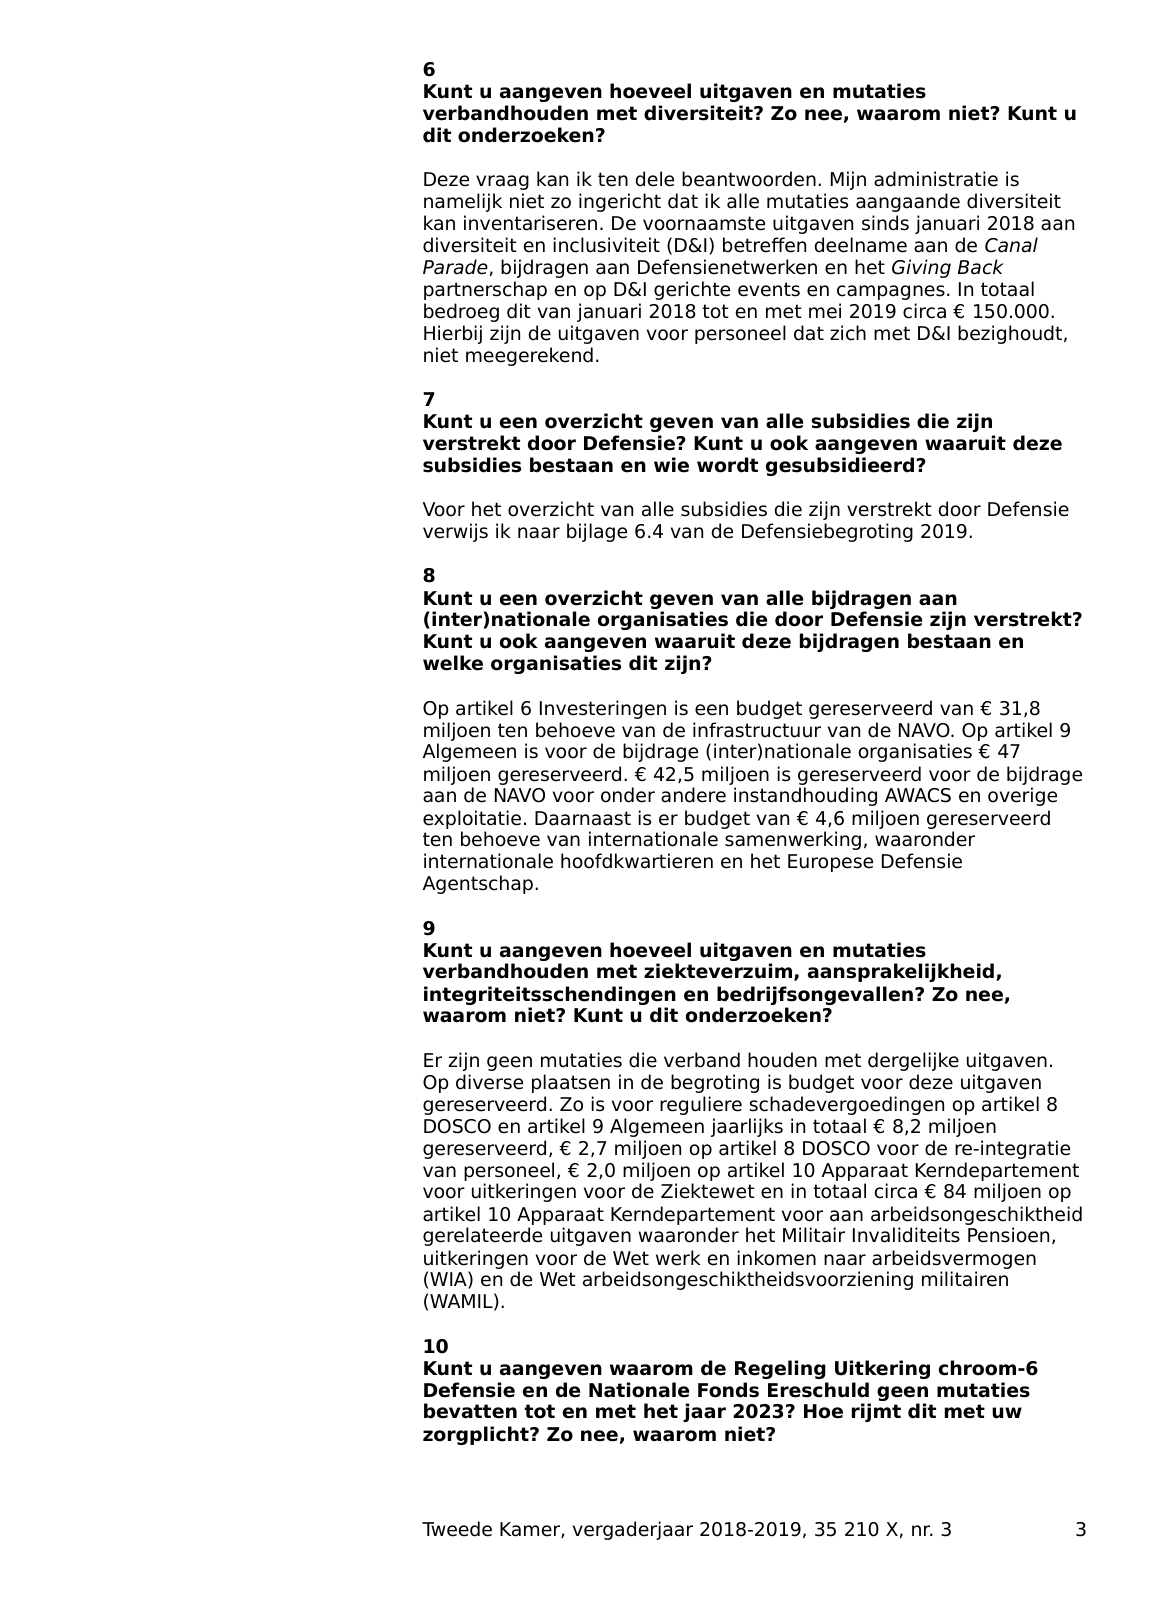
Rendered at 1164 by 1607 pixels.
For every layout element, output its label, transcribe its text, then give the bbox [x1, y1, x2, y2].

text 8 [422, 565, 1087, 587]
text Voor het overzicht van alle subsidies die zijn verstrekt door Defensie verwijs ik naar bijlage 6.4 van de Defensiebegroting 2019. [422, 499, 1087, 543]
text Kunt u een overzicht geven van alle bijdragen aan (inter)nationale organisaties die door Defensie zijn verstrekt? Kunt u ook aangeven waaruit deze bijdragen bestaan en welke organisaties dit zijn? [422, 587, 1087, 675]
text Er zijn geen mutaties die verband houden met dergelijke uitgaven. Op diverse plaatsen in de begroting is budget voor deze uitgaven gereserveerd. Zo is voor reguliere schadevergoedingen op artikel 8 DOSCO en artikel 9 Algemeen jaarlijks in totaal € 8,2 miljoen gereserveerd, € 2,7 miljoen op artikel 8 DOSCO voor de re-integratie van personeel, € 2,0 miljoen op artikel 10 Apparaat Kerndepartement voor uitkeringen voor de Ziektewet en in totaal circa € 84 miljoen op artikel 10 Apparaat Kerndepartement voor aan arbeidsongeschiktheid gerelateerde uitgaven waaronder het Militair Invaliditeits Pensioen, uitkeringen voor de Wet werk en inkomen naar arbeidsvermogen (WIA) en de Wet arbeidsongeschiktheidsvoorziening militairen (WAMIL). [422, 1049, 1087, 1313]
text Kunt u een overzicht geven van alle subsidies die zijn verstrekt door Defensie? Kunt u ook aangeven waaruit deze subsidies bestaan en wie wordt gesubsidieerd? [422, 411, 1087, 477]
text Op artikel 6 Investeringen is een budget gereserveerd van € 31,8 miljoen ten behoeve van de infrastructuur van de NAVO. Op artikel 9 Algemeen is voor de bijdrage (inter)nationale organisaties € 47 miljoen gereserveerd. € 42,5 miljoen is gereserveerd voor de bijdrage aan de NAVO voor onder andere instandhouding AWACS en overige exploitatie. Daarnaast is er budget van € 4,6 miljoen gereserveerd ten behoeve van internationale samenwerking, waaronder internationale hoofdkwartieren en het Europese Defensie Agentschap. [422, 697, 1087, 895]
text Kunt u aangeven hoeveel uitgaven en mutaties verbandhouden met ziekteverzuim, aansprakelijkheid, integriteitsschendingen en bedrijfsongevallen? Zo nee, waarom niet? Kunt u dit onderzoeken? [422, 939, 1087, 1027]
text 10 [422, 1336, 1087, 1357]
text 9 [422, 917, 1087, 939]
text Deze vraag kan ik ten dele beantwoorden. Mijn administratie is namelijk niet zo ingericht dat ik alle mutaties aangaande diversiteit kan inventariseren. De voornaamste uitgaven sinds januari 2018 aan diversiteit en inclusiviteit (D&I) betreffen deelname aan de Canal Parade, bijdragen aan Defensienetwerken en het Giving Back partnerschap en op D&I gerichte events en campagnes. In totaal bedroeg dit van januari 2018 tot en met mei 2019 circa € 150.000. Hierbij zijn de uitgaven voor personeel dat zich met D&I bezighoudt, niet meegerekend. [422, 169, 1087, 367]
text Kunt u aangeven waarom de Regeling Uitkering chroom-6 Defensie en de Nationale Fonds Ereschuld geen mutaties bevatten tot en met het jaar 2023? Hoe rijmt dit met uw zorgplicht? Zo nee, waarom niet? [422, 1357, 1087, 1445]
text 7 [422, 389, 1087, 411]
text 6 [422, 59, 1087, 81]
text Kunt u aangeven hoeveel uitgaven en mutaties verbandhouden met diversiteit? Zo nee, waarom niet? Kunt u dit onderzoeken? [422, 81, 1087, 147]
